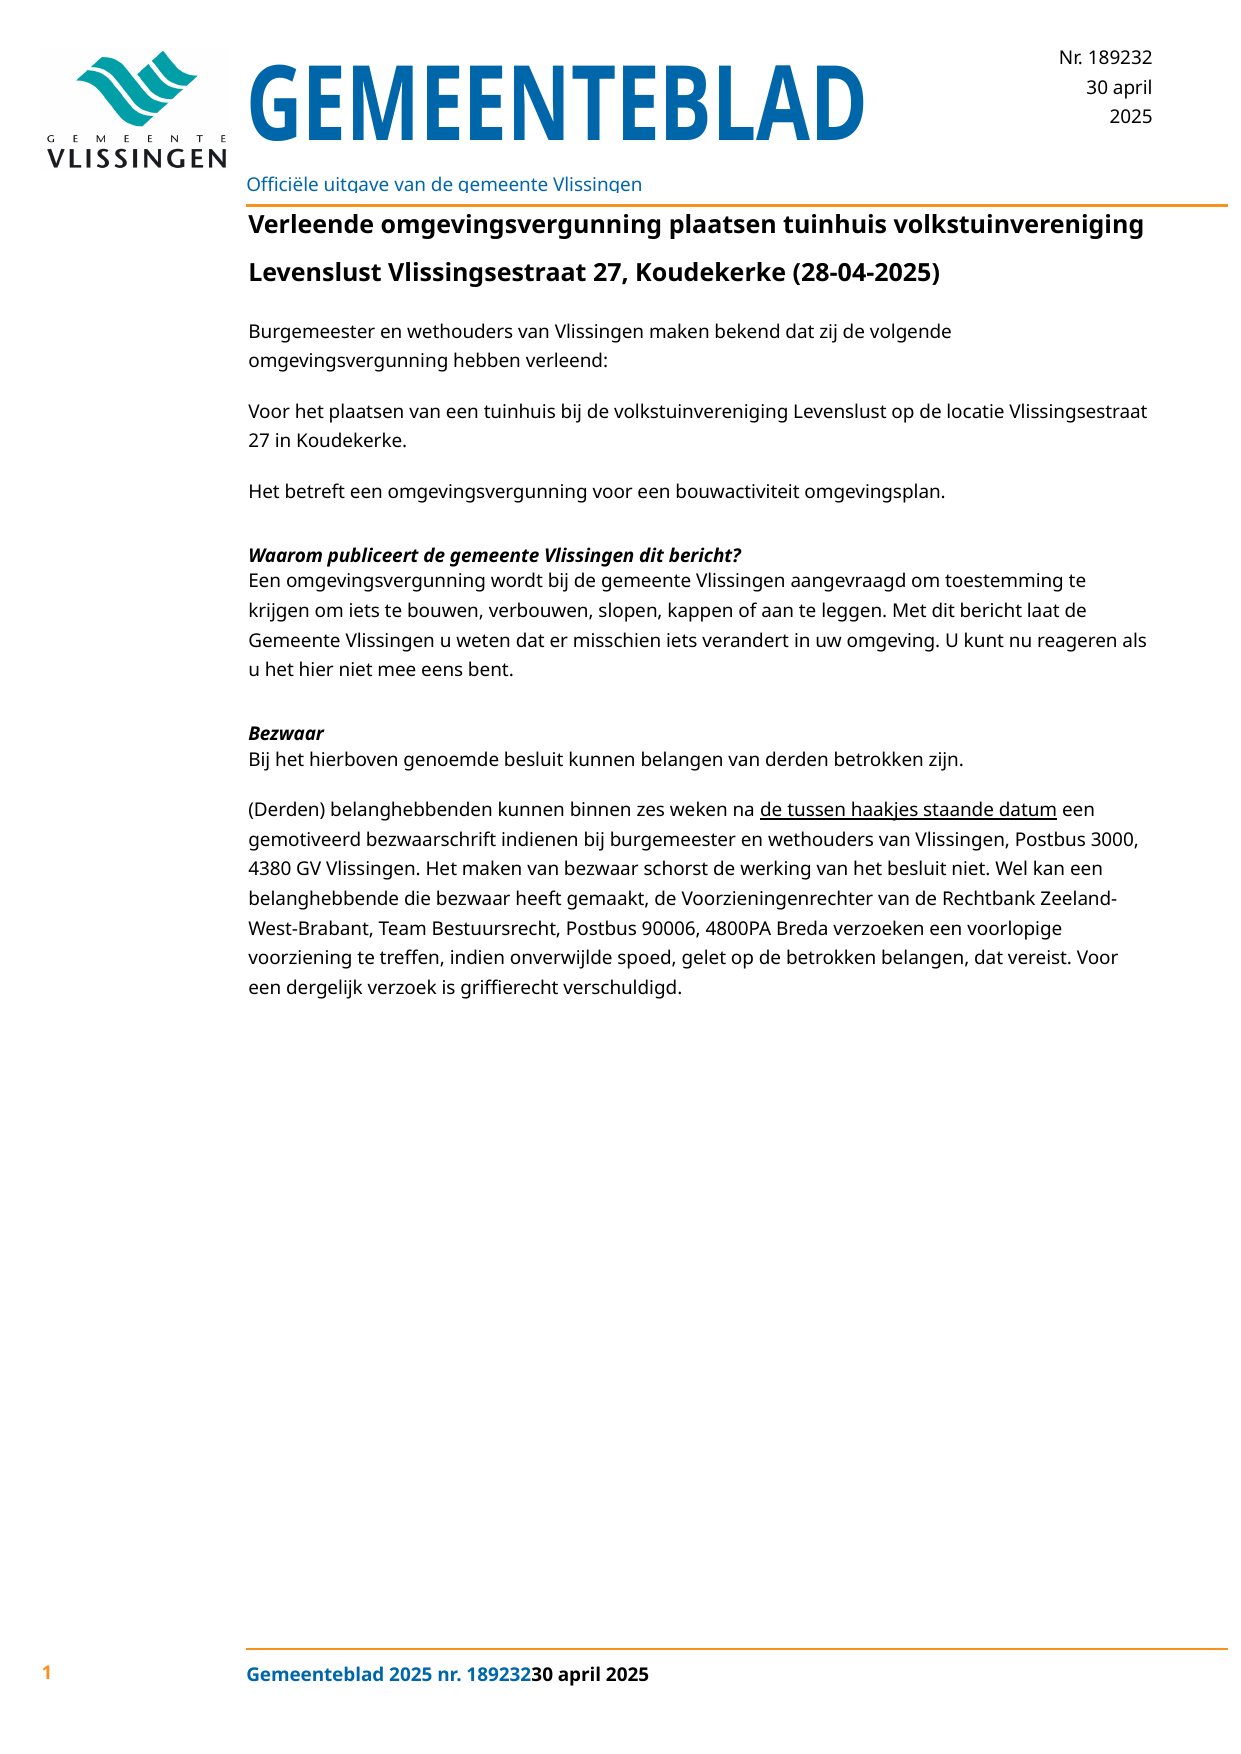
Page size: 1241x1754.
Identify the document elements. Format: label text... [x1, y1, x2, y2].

text Burgemeester en wethouders van Vlissingen maken bekend dat zij de volgende omgevingsvergunning hebben verleend: [248, 318, 1152, 373]
text Verleende omgevingsvergunning plaatsen tuinhuis volkstuinvereniging Levenslust Vlissingsestraat 27, Koudekerke (28-04-2025) [248, 207, 1152, 288]
text (Derden) belanghebbenden kunnen binnen zes weken na de tussen haakjes staande datum een gemotiveerd bezwaarschrift indienen bij burgemeester en wethouders van Vlissingen, Postbus 3000, 4380 GV Vlissingen. Het maken van bezwaar schorst de werking van het besluit niet. Wel kan een belanghebbende die bezwaar heeft gemaakt, de Voorzieningenrechter van de Rechtbank Zeeland-West-Brabant, Team Bestuursrecht, Postbus 90006, 4800PA Breda verzoeken een voorlopige voorziening te treffen, indien onverwijlde spoed, gelet op de betrokken belangen, dat vereist. Voor een dergelijk verzoek is griffierecht verschuldigd. [248, 796, 1152, 1000]
picture [41, 47, 231, 172]
text Waarom publiceert de gemeente Vlissingen dit bericht? [248, 542, 1152, 568]
text Voor het plaatsen van een tuinhuis bij de volkstuinvereniging Levenslust op de locatie Vlissingsestraat 27 in Koudekerke. [248, 398, 1152, 453]
text Bij het hierboven genoemde besluit kunnen belangen van derden betrokken zijn. [248, 746, 1152, 772]
text Het betreft een omgevingsvergunning voor een bouwactiviteit omgevingsplan. [248, 478, 1152, 504]
text Een omgevingsvergunning wordt bij de gemeente Vlissingen aangevraagd om toestemming te krijgen om iets te bouwen, verbouwen, slopen, kappen of aan te leggen. Met dit bericht laat de Gemeente Vlissingen u weten dat er misschien iets verandert in uw omgeving. U kunt nu reageren als u het hier niet mee eens bent. [248, 568, 1152, 682]
text Bezwaar [248, 720, 1152, 746]
